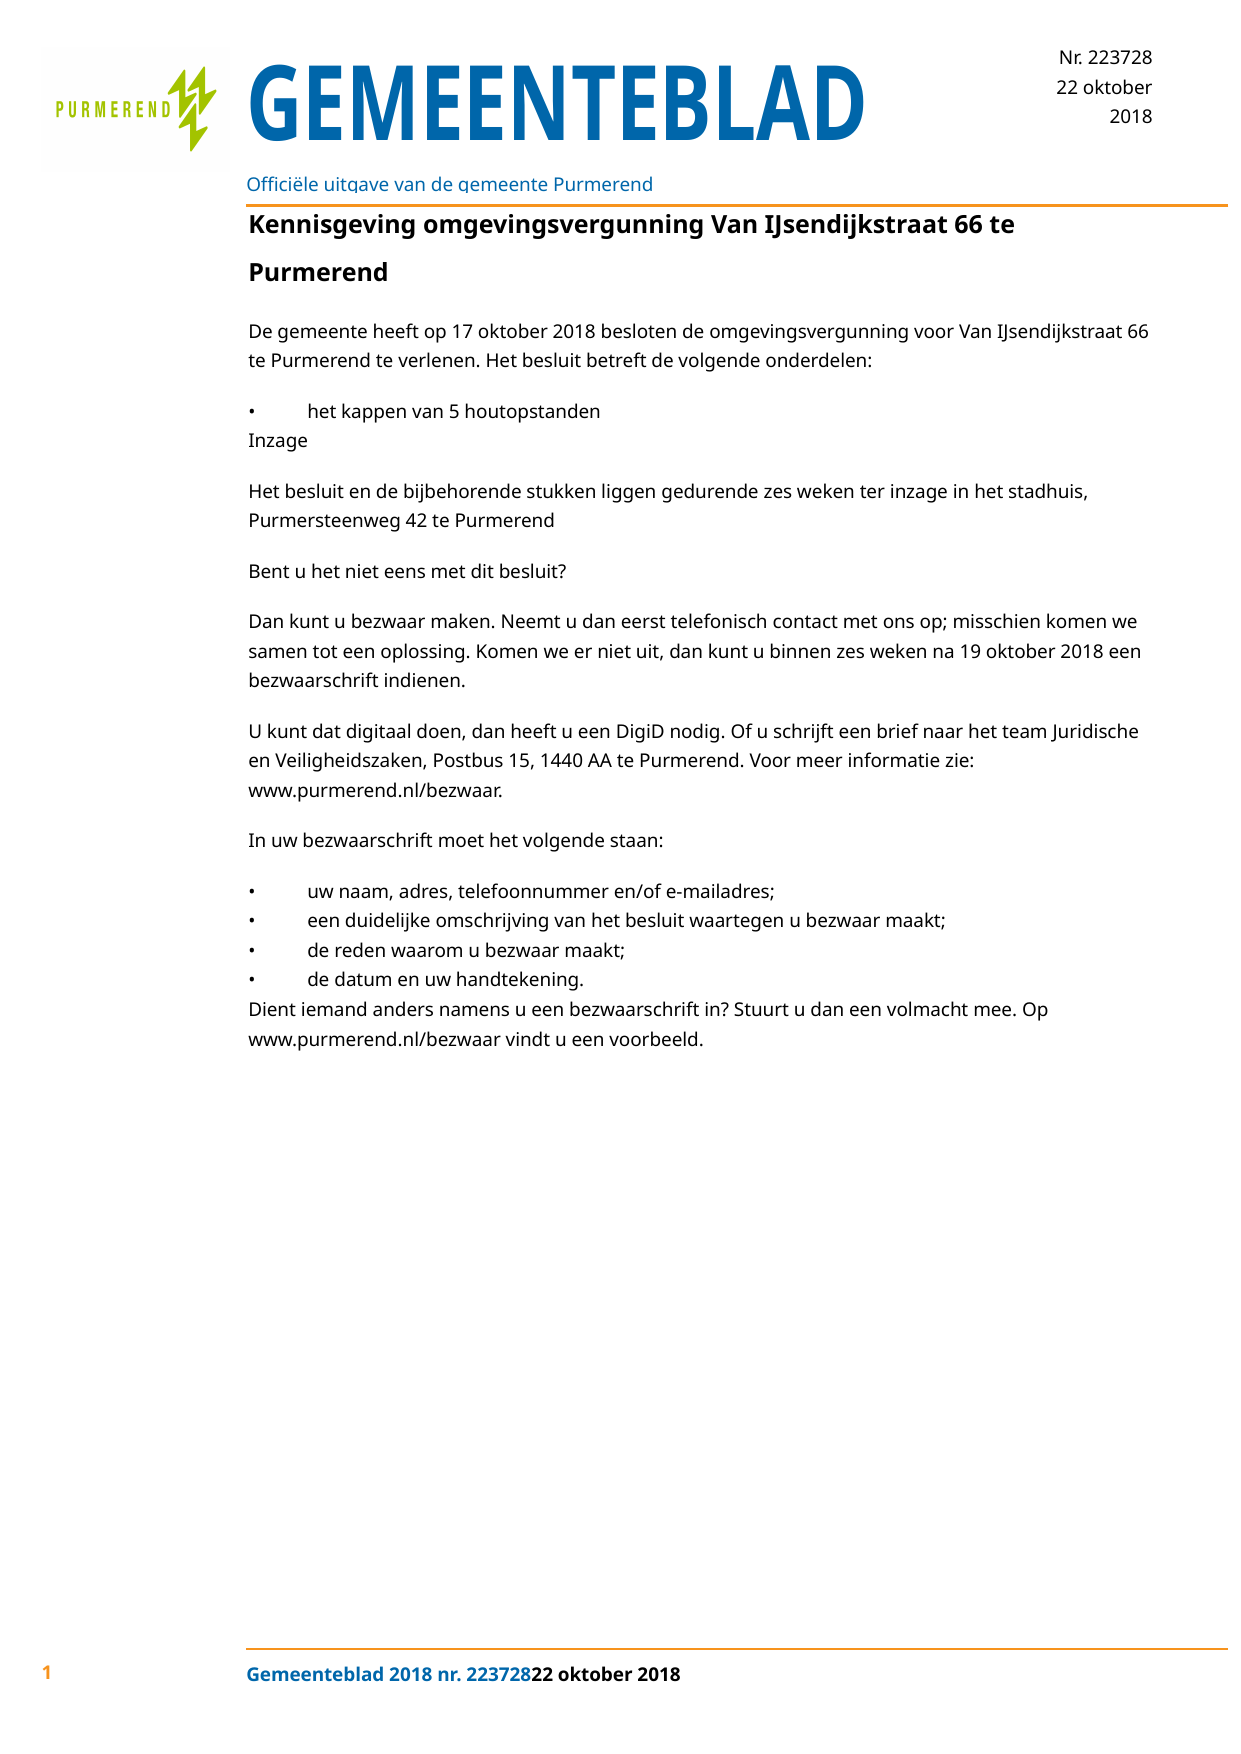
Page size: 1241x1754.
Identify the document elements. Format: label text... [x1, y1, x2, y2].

text Inzage [248, 427, 1152, 453]
text U kunt dat digitaal doen, dan heeft u een DigiD nodig. Of u schrijft een brief naar het team Juridische en Veiligheidszaken, Postbus 15, 1440 AA te Purmerend. Voor meer informatie zie: www.purmerend.nl/bezwaar. [248, 718, 1152, 803]
text In uw bezwaarschrift moet het volgende staan: [248, 827, 1152, 853]
text Het besluit en de bijbehorende stukken liggen gedurende zes weken ter inzage in het stadhuis, Purmersteenweg 42 te Purmerend [248, 478, 1152, 533]
text De gemeente heeft op 17 oktober 2018 besloten de omgevingsvergunning voor Van IJsendijkstraat 66 te Purmerend te verlenen. Het besluit betreft de volgende onderdelen: [248, 318, 1152, 373]
list een duidelijke omschrijving van het besluit waartegen u bezwaar maakt; [248, 907, 1152, 933]
list de datum en uw handtekening. [248, 967, 1152, 992]
text Dient iemand anders namens u een bezwaarschrift in? Stuurt u dan een volmacht mee. Op www.purmerend.nl/bezwaar vindt u een voorbeeld. [248, 996, 1152, 1052]
list de reden waarom u bezwaar maakt; [248, 937, 1152, 963]
text Dan kunt u bezwaar maken. Neemt u dan eerst telefonisch contact met ons op; misschien komen we samen tot een oplossing. Komen we er niet uit, dan kunt u binnen zes weken na 19 oktober 2018 een bezwaarschrift indienen. [248, 608, 1152, 693]
text Bent u het niet eens met dit besluit? [248, 558, 1152, 584]
list het kappen van 5 houtopstanden [248, 398, 1152, 424]
list uw naam, adres, telefoonnummer en/of e-mailadres; [248, 878, 1152, 904]
text Kennisgeving omgevingsvergunning Van IJsendijkstraat 66 te Purmerend [248, 207, 1152, 288]
picture [41, 47, 231, 172]
